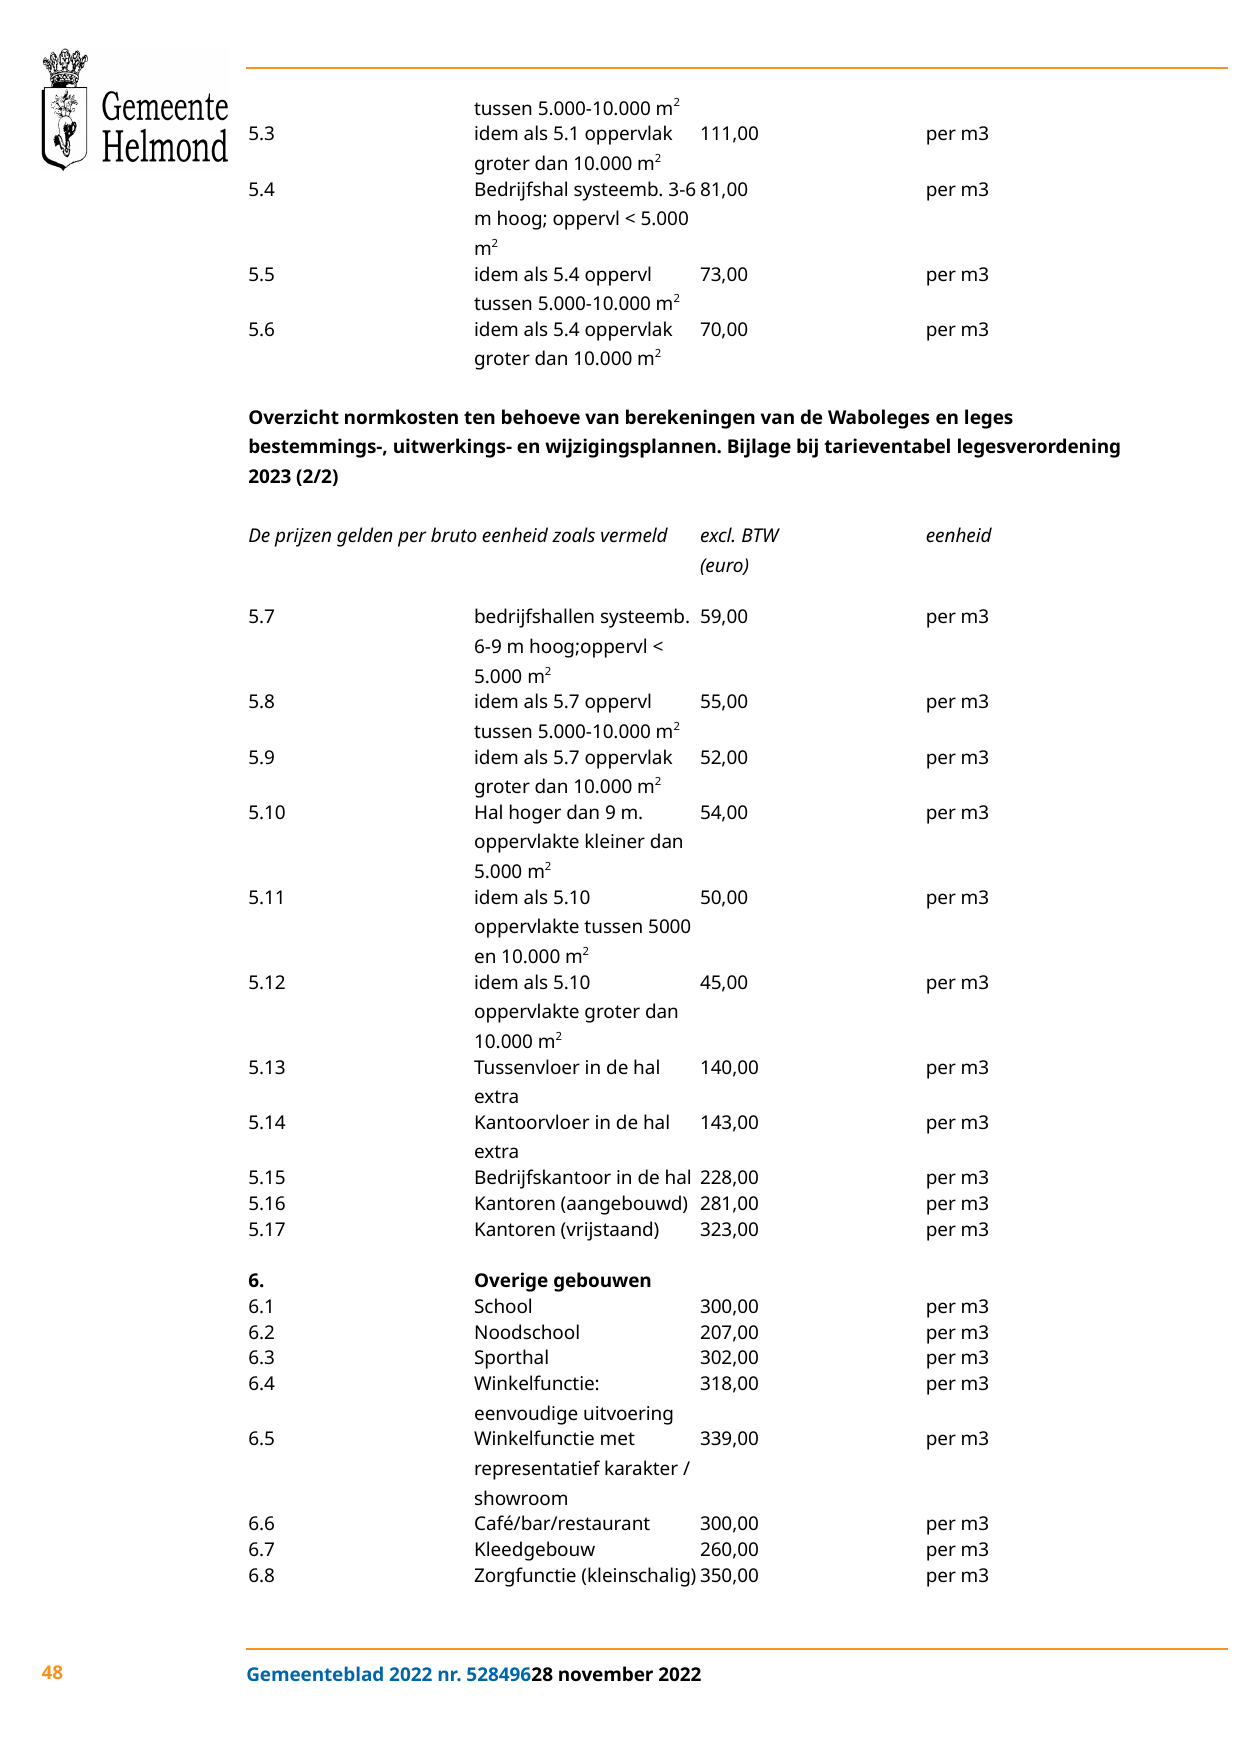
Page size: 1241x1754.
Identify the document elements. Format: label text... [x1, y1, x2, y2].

table_cell 45,00 [700, 969, 926, 1054]
table_cell per m3 [926, 316, 1152, 371]
table_cell per m3 [926, 969, 1152, 1054]
table_cell 260,00 [700, 1536, 926, 1562]
table_cell idem als 5.1 oppervlak groter dan 10.000 m2 [474, 121, 700, 176]
table_cell Kleedgebouw [474, 1536, 700, 1562]
table_cell per m3 [926, 1319, 1152, 1344]
picture [41, 47, 231, 172]
table_cell 5.7 [248, 604, 474, 688]
table_cell per m3 [926, 1165, 1152, 1190]
table_cell per m3 [926, 121, 1152, 176]
table_cell Kantoorvloer in de hal extra [474, 1109, 700, 1164]
table_cell 350,00 [700, 1562, 926, 1588]
table_cell per m3 [926, 1190, 1152, 1216]
table_cell bedrijfshallen systeemb. 6-9 m hoog;oppervl < 5.000 m2 [474, 604, 700, 688]
table_cell per m3 [926, 1562, 1152, 1588]
table_cell 5.4 [248, 176, 474, 261]
table_cell idem als 5.10 oppervlakte tussen 5000 en 10.000 m2 [474, 884, 700, 969]
table_cell [700, 1268, 926, 1293]
table_cell Hal hoger dan 9 m. oppervlakte kleiner dan 5.000 m2 [474, 799, 700, 884]
table_cell 5.11 [248, 884, 474, 969]
table_cell idem als 5.10 oppervlakte groter dan 10.000 m2 [474, 969, 700, 1054]
table_cell [926, 1268, 1152, 1293]
table_cell [248, 95, 474, 121]
table_cell 318,00 [700, 1370, 926, 1426]
table_cell Tussenvloer in de hal extra [474, 1054, 700, 1109]
table_cell 5.3 [248, 121, 474, 176]
table_cell Bedrijfskantoor in de hal [474, 1165, 700, 1190]
table_cell 207,00 [700, 1319, 926, 1344]
table_cell 70,00 [700, 316, 926, 371]
table_cell 300,00 [700, 1511, 926, 1536]
table_cell 5.14 [248, 1109, 474, 1164]
table_cell per m3 [926, 261, 1152, 316]
table_cell 5.17 [248, 1216, 474, 1242]
table_cell 6.2 [248, 1319, 474, 1344]
table_cell 81,00 [700, 176, 926, 261]
table_cell 6.6 [248, 1511, 474, 1536]
table_cell 5.9 [248, 744, 474, 799]
table_cell [700, 1242, 926, 1267]
table_cell per m3 [926, 176, 1152, 261]
table_cell 228,00 [700, 1165, 926, 1190]
table_cell per m3 [926, 1216, 1152, 1242]
table_cell Winkelfunctie met representatief karakter / showroom [474, 1426, 700, 1511]
table_cell [700, 578, 926, 604]
table_cell [926, 1242, 1152, 1267]
table_cell 59,00 [700, 604, 926, 688]
table_cell per m3 [926, 799, 1152, 884]
table_cell per m3 [926, 1426, 1152, 1511]
table_cell idem als 5.4 oppervl tussen 5.000-10.000 m2 [474, 261, 700, 316]
table_cell Bedrijfshal systeemb. 3-6 m hoog; oppervl < 5.000 m2 [474, 176, 700, 261]
table_cell 300,00 [700, 1293, 926, 1319]
table_cell 6.8 [248, 1562, 474, 1588]
table_cell idem als 5.4 oppervlak groter dan 10.000 m2 [474, 316, 700, 371]
table_cell per m3 [926, 1345, 1152, 1370]
table_cell per m3 [926, 1293, 1152, 1319]
table_cell per m3 [926, 884, 1152, 969]
table_cell 55,00 [700, 689, 926, 744]
table_cell per m3 [926, 604, 1152, 688]
table_cell 111,00 [700, 121, 926, 176]
table_header De prijzen gelden per bruto eenheid zoals vermeld [248, 523, 700, 578]
table_cell per m3 [926, 1536, 1152, 1562]
table_cell per m3 [926, 1109, 1152, 1164]
table_cell per m3 [926, 689, 1152, 744]
table_cell 143,00 [700, 1109, 926, 1164]
table_cell per m3 [926, 744, 1152, 799]
table_cell [248, 1242, 474, 1267]
table_cell Sporthal [474, 1345, 700, 1370]
table_cell [700, 95, 926, 121]
table_cell 73,00 [700, 261, 926, 316]
table_cell [926, 95, 1152, 121]
table_cell [248, 578, 474, 604]
table_cell 5.10 [248, 799, 474, 884]
table_cell Zorgfunctie (kleinschalig) [474, 1562, 700, 1588]
table_cell per m3 [926, 1054, 1152, 1109]
table_cell tussen 5.000-10.000 m2 [474, 95, 700, 121]
table_header excl. BTW (euro) [700, 523, 926, 578]
table_cell Overige gebouwen [474, 1268, 700, 1293]
table_cell 6.7 [248, 1536, 474, 1562]
table_cell 5.13 [248, 1054, 474, 1109]
table_cell [926, 578, 1152, 604]
table_cell idem als 5.7 oppervlak groter dan 10.000 m2 [474, 744, 700, 799]
table_cell 6.4 [248, 1370, 474, 1426]
table_cell 302,00 [700, 1345, 926, 1370]
table_cell 5.12 [248, 969, 474, 1054]
text Overzicht normkosten ten behoeve van berekeningen van de Waboleges en leges bestemmings-, uitwerkings- en wijzigingsplannen. Bijlage bij tarieventabel legesverordening 2023 (2/2) [248, 404, 1152, 489]
table_cell per m3 [926, 1370, 1152, 1426]
table_cell School [474, 1293, 700, 1319]
table_cell 339,00 [700, 1426, 926, 1511]
table_cell Café/bar/restaurant [474, 1511, 700, 1536]
table_cell 140,00 [700, 1054, 926, 1109]
table_cell [474, 578, 700, 604]
table_cell 281,00 [700, 1190, 926, 1216]
table_cell 54,00 [700, 799, 926, 884]
table_cell 6.1 [248, 1293, 474, 1319]
table_cell Winkelfunctie: eenvoudige uitvoering [474, 1370, 700, 1426]
table_cell idem als 5.7 oppervl tussen 5.000-10.000 m2 [474, 689, 700, 744]
table_cell Noodschool [474, 1319, 700, 1344]
table_cell Kantoren (aangebouwd) [474, 1190, 700, 1216]
table_cell 5.15 [248, 1165, 474, 1190]
table_cell per m3 [926, 1511, 1152, 1536]
table_cell Kantoren (vrijstaand) [474, 1216, 700, 1242]
table_cell 50,00 [700, 884, 926, 969]
table_cell [474, 1242, 700, 1267]
table_cell 5.5 [248, 261, 474, 316]
table_cell 5.6 [248, 316, 474, 371]
table_header eenheid [926, 523, 1152, 578]
table_cell 52,00 [700, 744, 926, 799]
table_cell 6.3 [248, 1345, 474, 1370]
table_cell 6. [248, 1268, 474, 1293]
table_cell 5.8 [248, 689, 474, 744]
table_cell 5.16 [248, 1190, 474, 1216]
table_cell 6.5 [248, 1426, 474, 1511]
table_cell 323,00 [700, 1216, 926, 1242]
